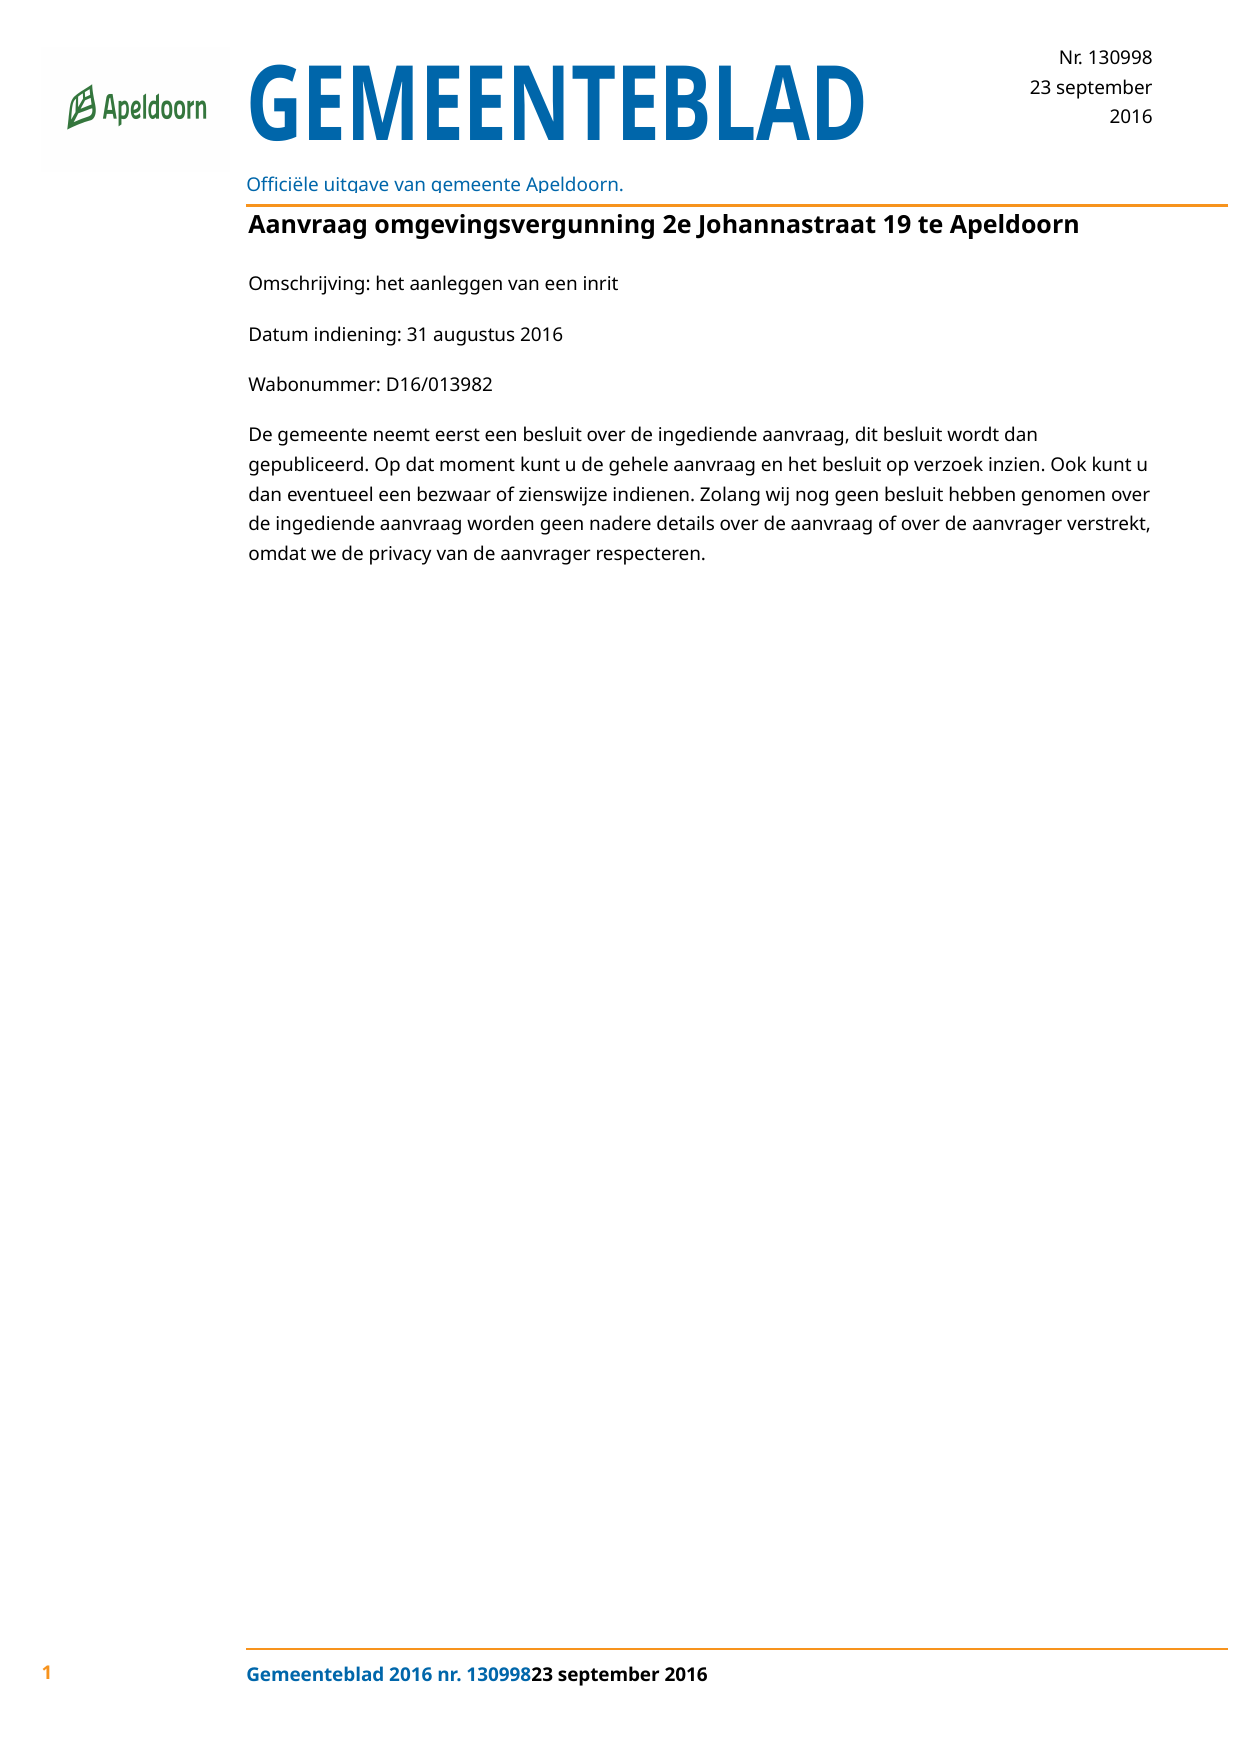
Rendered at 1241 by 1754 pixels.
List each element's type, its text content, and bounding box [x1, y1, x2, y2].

text Aanvraag omgevingsvergunning 2e Johannastraat 19 te Apeldoorn [248, 207, 1152, 241]
picture [41, 47, 231, 172]
text Wabonummer: D16/013982 [248, 371, 1152, 397]
text Datum indiening: 31 augustus 2016 [248, 321, 1152, 346]
text De gemeente neemt eerst een besluit over de ingediende aanvraag, dit besluit wordt dan gepubliceerd. Op dat moment kunt u de gehele aanvraag en het besluit op verzoek inzien. Ook kunt u dan eventueel een bezwaar of zienswijze indienen. Zolang wij nog geen besluit hebben genomen over de ingediende aanvraag worden geen nadere details over de aanvraag of over de aanvrager verstrekt, omdat we de privacy van de aanvrager respecteren. [248, 422, 1152, 566]
text Omschrijving: het aanleggen van een inrit [248, 270, 1152, 296]
